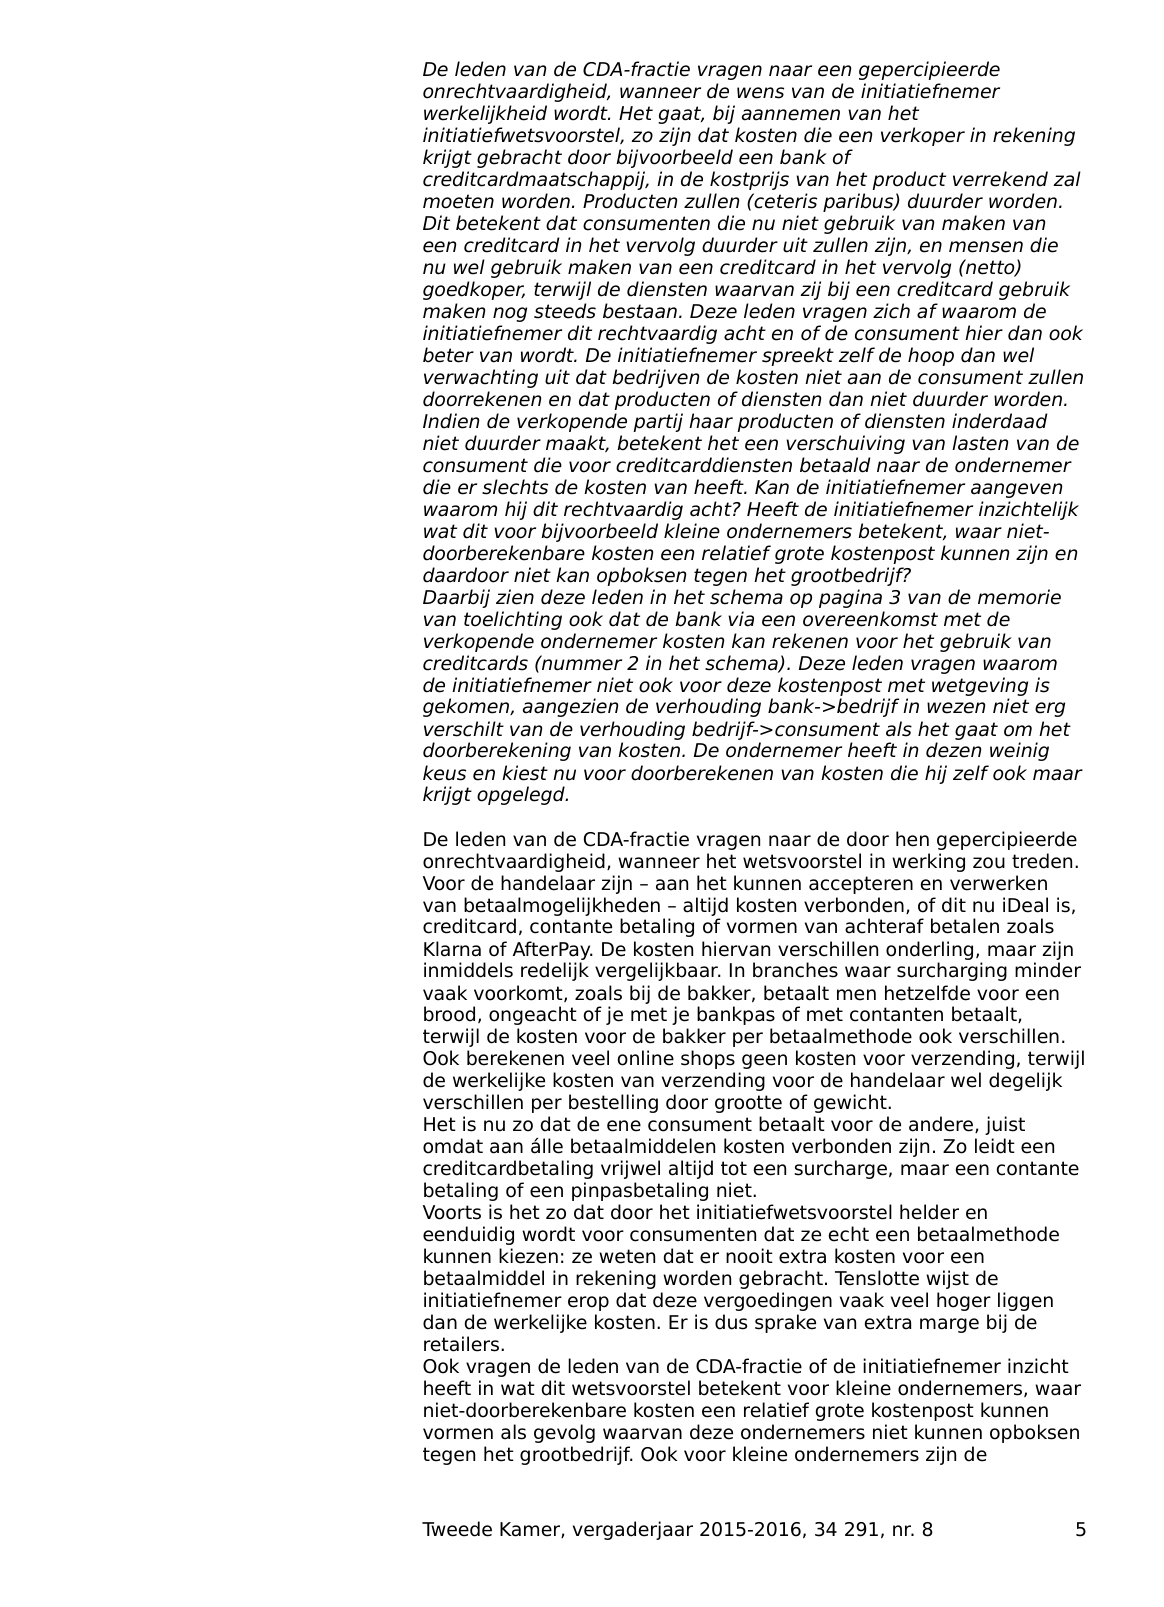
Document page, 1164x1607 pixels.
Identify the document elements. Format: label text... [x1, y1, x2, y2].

text Het is nu zo dat de ene consument betaalt voor de andere, juist omdat aan álle betaalmiddelen kosten verbonden zijn. Zo leidt een creditcardbetaling vrijwel altijd tot een surcharge, maar een contante betaling of een pinpasbetaling niet. [422, 1114, 1087, 1202]
text De leden van de CDA-fractie vragen naar de door hen gepercipieerde onrechtvaardigheid, wanneer het wetsvoorstel in werking zou treden. Voor de handelaar zijn – aan het kunnen accepteren en verwerken van betaalmogelijkheden – altijd kosten verbonden, of dit nu iDeal is, creditcard, contante betaling of vormen van achteraf betalen zoals Klarna of AfterPay. De kosten hiervan verschillen onderling, maar zijn inmiddels redelijk vergelijkbaar. In branches waar surcharging minder vaak voorkomt, zoals bij de bakker, betaalt men hetzelfde voor een brood, ongeacht of je met je bankpas of met contanten betaalt, terwijl de kosten voor de bakker per betaalmethode ook verschillen. Ook berekenen veel online shops geen kosten voor verzending, terwijl de werkelijke kosten van verzending voor de handelaar wel degelijk verschillen per bestelling door grootte of gewicht. [422, 828, 1087, 1114]
text Daarbij zien deze leden in het schema op pagina 3 van de memorie van toelichting ook dat de bank via een overeenkomst met de verkopende ondernemer kosten kan rekenen voor het gebruik van creditcards (nummer 2 in het schema). Deze leden vragen waarom de initiatiefnemer niet ook voor deze kostenpost met wetgeving is gekomen, aangezien de verhouding bank->bedrijf in wezen niet erg verschilt van de verhouding bedrijf->consument als het gaat om het doorberekening van kosten. De ondernemer heeft in dezen weinig keus en kiest nu voor doorberekenen van kosten die hij zelf ook maar krijgt opgelegd. [422, 587, 1087, 806]
text Voorts is het zo dat door het initiatiefwetsvoorstel helder en eenduidig wordt voor consumenten dat ze echt een betaalmethode kunnen kiezen: ze weten dat er nooit extra kosten voor een betaalmiddel in rekening worden gebracht. Tenslotte wijst de initiatiefnemer erop dat deze vergoedingen vaak veel hoger liggen dan de werkelijke kosten. Er is dus sprake van extra marge bij de retailers. [422, 1202, 1087, 1356]
text Ook vragen de leden van de CDA-fractie of de initiatiefnemer inzicht heeft in wat dit wetsvoorstel betekent voor kleine ondernemers, waar niet-doorberekenbare kosten een relatief grote kostenpost kunnen vormen als gevolg waarvan deze ondernemers niet kunnen opboksen tegen het grootbedrijf. Ook voor kleine ondernemers zijn de [422, 1356, 1087, 1466]
text De leden van de CDA-fractie vragen naar een gepercipieerde onrechtvaardigheid, wanneer de wens van de initiatiefnemer werkelijkheid wordt. Het gaat, bij aannemen van het initiatiefwetsvoorstel, zo zijn dat kosten die een verkoper in rekening krijgt gebracht door bijvoorbeeld een bank of creditcardmaatschappij, in de kostprijs van het product verrekend zal moeten worden. Producten zullen (ceteris paribus) duurder worden. Dit betekent dat consumenten die nu niet gebruik van maken van een creditcard in het vervolg duurder uit zullen zijn, en mensen die nu wel gebruik maken van een creditcard in het vervolg (netto) goedkoper, terwijl de diensten waarvan zij bij een creditcard gebruik maken nog steeds bestaan. Deze leden vragen zich af waarom de initiatiefnemer dit rechtvaardig acht en of de consument hier dan ook beter van wordt. De initiatiefnemer spreekt zelf de hoop dan wel verwachting uit dat bedrijven de kosten niet aan de consument zullen doorrekenen en dat producten of diensten dan niet duurder worden. Indien de verkopende partij haar producten of diensten inderdaad niet duurder maakt, betekent het een verschuiving van lasten van de consument die voor creditcarddiensten betaald naar de ondernemer die er slechts de kosten van heeft. Kan de initiatiefnemer aangeven waarom hij dit rechtvaardig acht? Heeft de initiatiefnemer inzichtelijk wat dit voor bijvoorbeeld kleine ondernemers betekent, waar niet-doorberekenbare kosten een relatief grote kostenpost kunnen zijn en daardoor niet kan opboksen tegen het grootbedrijf? [422, 59, 1087, 587]
